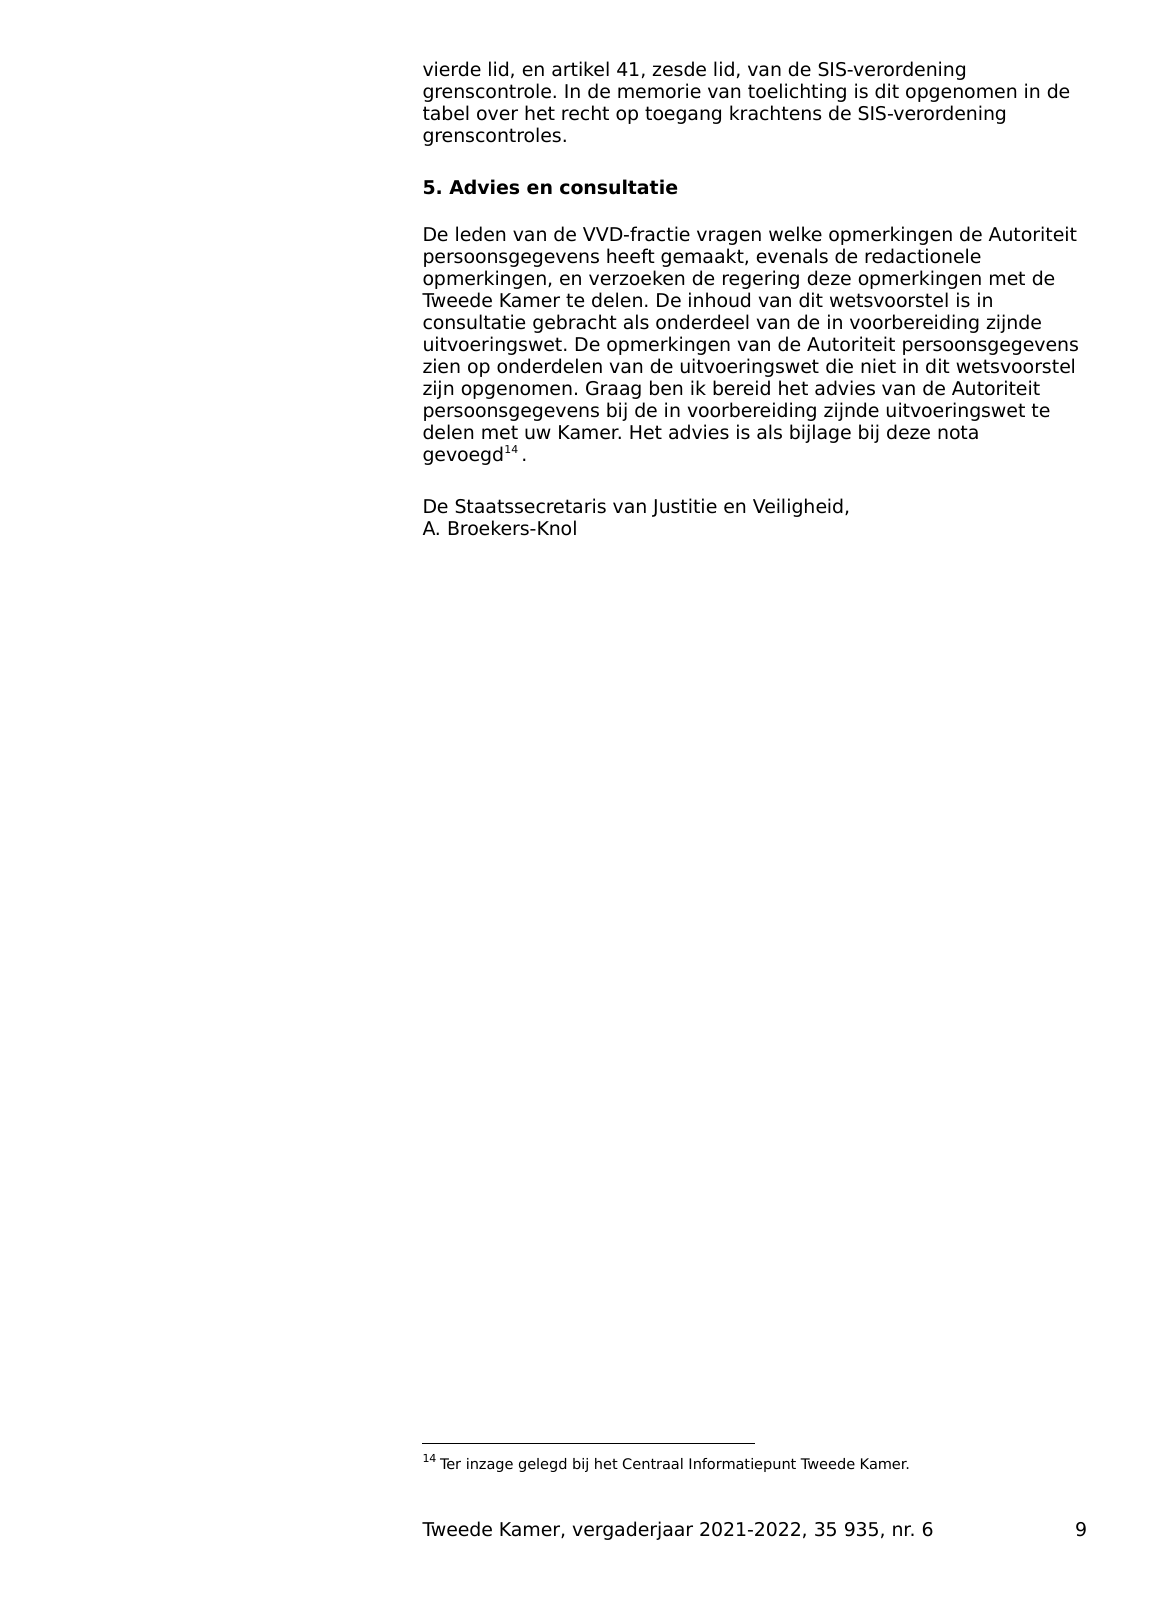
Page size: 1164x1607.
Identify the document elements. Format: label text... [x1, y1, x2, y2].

text De leden van de VVD-fractie vragen welke opmerkingen de Autoriteit persoonsgegevens heeft gemaakt, evenals de redactionele opmerkingen, en verzoeken de regering deze opmerkingen met de Tweede Kamer te delen. De inhoud van dit wetsvoorstel is in consultatie gebracht als onderdeel van de in voorbereiding zijnde uitvoeringswet. De opmerkingen van de Autoriteit persoonsgegevens zien op onderdelen van de uitvoeringswet die niet in dit wetsvoorstel zijn opgenomen. Graag ben ik bereid het advies van de Autoriteit persoonsgegevens bij de in voorbereiding zijnde uitvoeringswet te delen met uw Kamer. Het advies is als bijlage bij deze nota gevoegd. [422, 224, 1087, 466]
text vierde lid, en artikel 41, zesde lid, van de SIS-verordening grenscontrole. In de memorie van toelichting is dit opgenomen in de tabel over het recht op toegang krachtens de SIS-verordening grenscontroles. [422, 59, 1087, 147]
subtitle 5. Advies en consultatie [422, 177, 1087, 199]
text De Staatssecretaris van Justitie en Veiligheid, A. Broekers-Knol [422, 496, 1087, 540]
text Ter inzage gelegd bij het Centraal Informatiepunt Tweede Kamer. [422, 1452, 1087, 1474]
